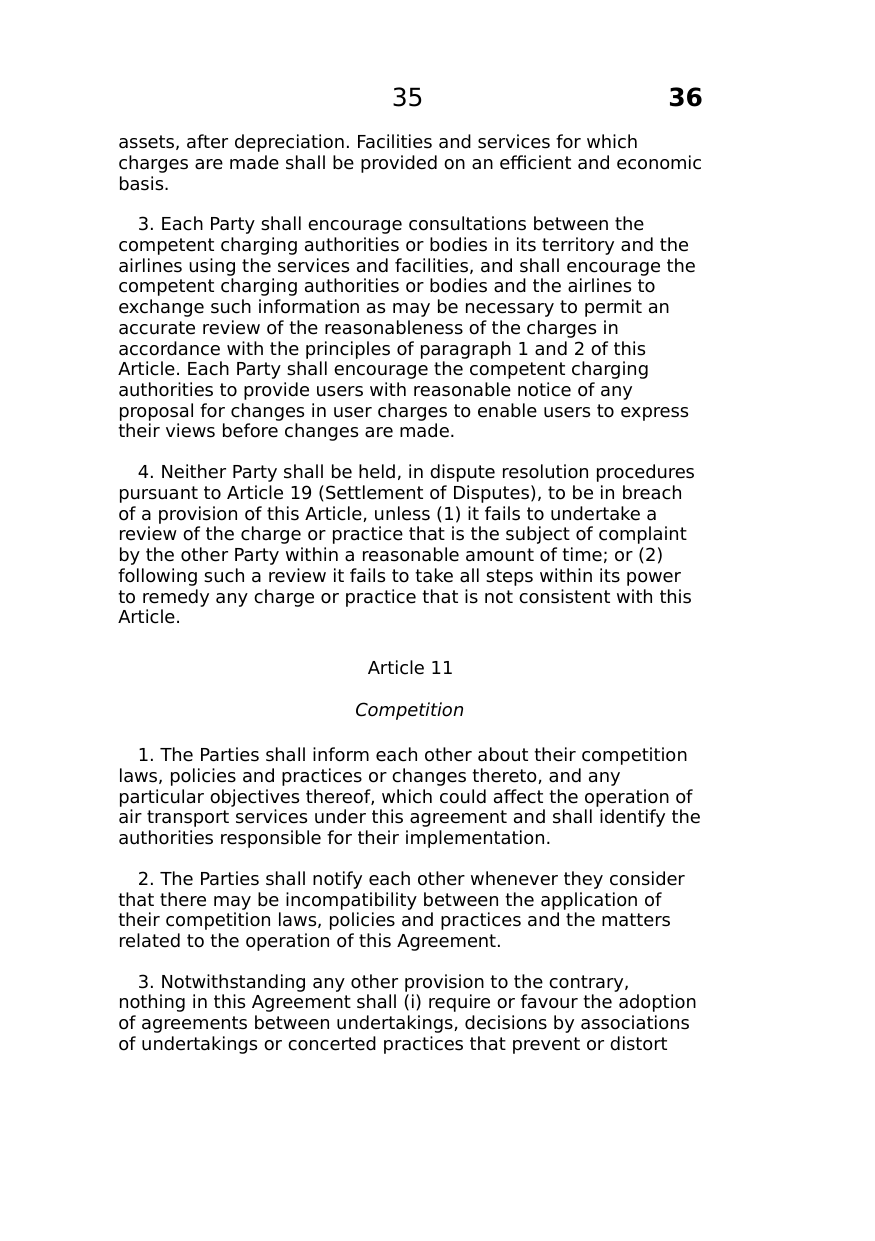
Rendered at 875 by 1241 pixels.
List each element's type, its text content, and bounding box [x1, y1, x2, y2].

text 3. Notwithstanding any other provision to the contrary, nothing in this Agreement shall (i) require or favour the adoption of agreements between undertakings, decisions by associations of undertakings or concerted practices that prevent or distort [118, 972, 703, 1054]
subtitle Article 11 Competition [118, 658, 703, 720]
text 1. The Parties shall inform each other about their competition laws, policies and practices or changes thereto, and any particular objectives thereof, which could affect the operation of air transport services under this agreement and shall identify the authorities responsible for their implementation. [118, 745, 703, 849]
text 4. Neither Party shall be held, in dispute resolution procedures pursuant to Article 19 (Settlement of Disputes), to be in breach of a provision of this Article, unless (1) it fails to undertake a review of the charge or practice that is the subject of complaint by the other Party within a reasonable amount of time; or (2) following such a review it fails to take all steps within its power to remedy any charge or practice that is not consistent with this Article. [118, 462, 703, 628]
text assets, after depreciation. Facilities and services for which charges are made shall be provided on an efficient and economic basis. [118, 132, 703, 194]
text 3. Each Party shall encourage consultations between the competent charging authorities or bodies in its territory and the airlines using the services and facilities, and shall encourage the competent charging authorities or bodies and the airlines to exchange such information as may be necessary to permit an accurate review of the reasonableness of the charges in accordance with the principles of paragraph 1 and 2 of this Article. Each Party shall encourage the competent charging authorities to provide users with reasonable notice of any proposal for changes in user charges to enable users to express their views before changes are made. [118, 214, 703, 442]
text 2. The Parties shall notify each other whenever they consider that there may be incompatibility between the application of their competition laws, policies and practices and the matters related to the operation of this Agreement. [118, 869, 703, 952]
